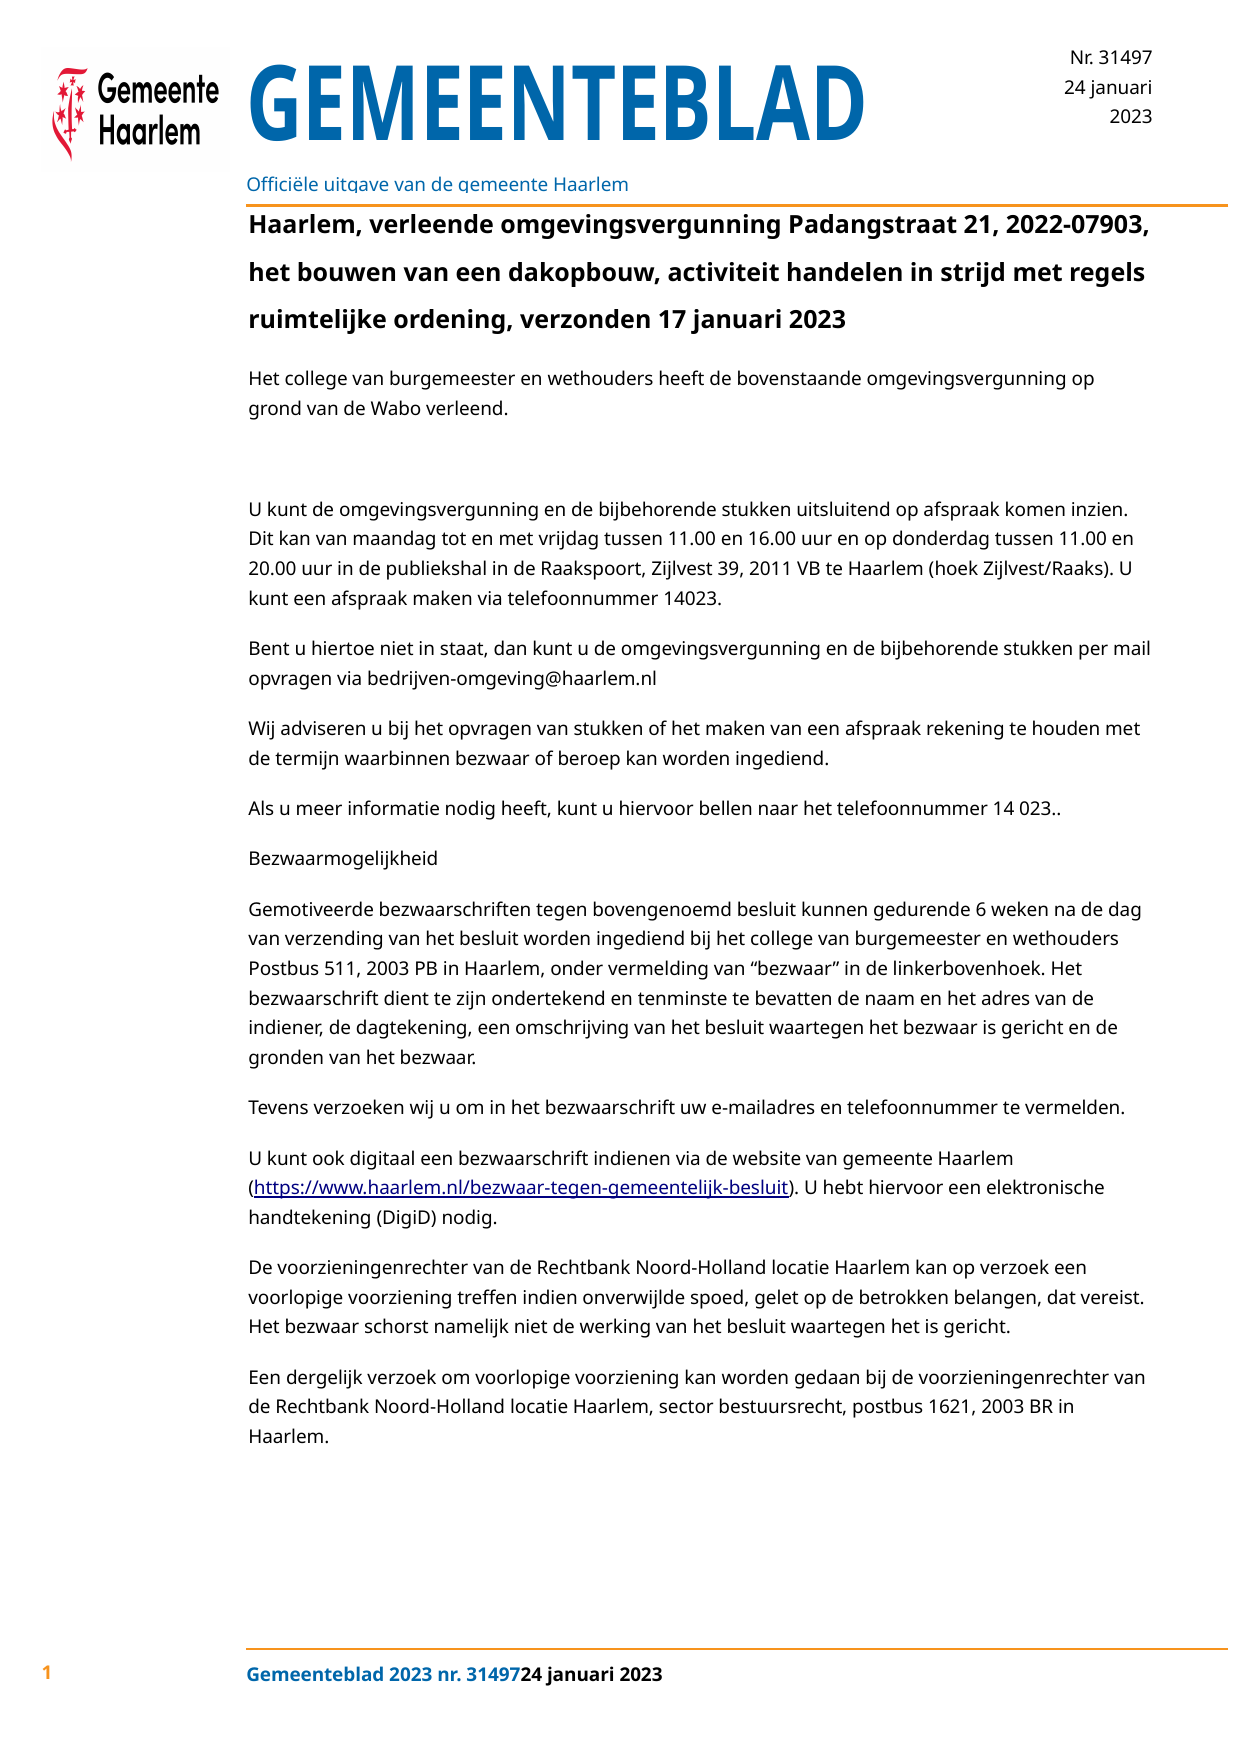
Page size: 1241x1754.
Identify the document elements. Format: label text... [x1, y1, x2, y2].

text Als u meer informatie nodig heeft, kunt u hiervoor bellen naar het telefoonnummer 14 023.. [248, 795, 1152, 821]
text Wij adviseren u bij het opvragen van stukken of het maken van een afspraak rekening te houden met de termijn waarbinnen bezwaar of beroep kan worden ingediend. [248, 715, 1152, 770]
text Tevens verzoeken wij u om in het bezwaarschrift uw e-mailadres en telefoonnummer te vermelden. [248, 1094, 1152, 1120]
text Haarlem, verleende omgevingsvergunning Padangstraat 21, 2022-07903, het bouwen van een dakopbouw, activiteit handelen in strijd met regels ruimtelijke ordening, verzonden 17 januari 2023 [248, 207, 1152, 336]
text Bent u hiertoe niet in staat, dan kunt u de omgevingsvergunning en de bijbehorende stukken per mail opvragen via bedrijven-omgeving@haarlem.nl [248, 635, 1152, 690]
text De voorzieningenrechter van de Rechtbank Noord-Holland locatie Haarlem kan op verzoek een voorlopige voorziening treffen indien onverwijlde spoed, gelet op de betrokken belangen, dat vereist. Het bezwaar schorst namelijk niet de werking van het besluit waartegen het is gericht. [248, 1254, 1152, 1339]
text U kunt ook digitaal een bezwaarschrift indienen via de website van gemeente Haarlem (https://www.haarlem.nl/bezwaar-tegen-gemeentelijk-besluit). U hebt hiervoor een elektronische handtekening (DigiD) nodig. [248, 1145, 1152, 1229]
text U kunt de omgevingsvergunning en de bijbehorende stukken uitsluitend op afspraak komen inzien. Dit kan van maandag tot en met vrijdag tussen 11.00 en 16.00 uur en op donderdag tussen 11.00 en 20.00 uur in de publiekshal in de Raakspoort, Zijlvest 39, 2011 VB te Haarlem (hoek Zijlvest/Raaks). U kunt een afspraak maken via telefoonnummer 14023. [248, 496, 1152, 610]
text Gemotiveerde bezwaarschriften tegen bovengenoemd besluit kunnen gedurende 6 weken na de dag van verzending van het besluit worden ingediend bij het college van burgemeester en wethouders Postbus 511, 2003 PB in Haarlem, onder vermelding van “bezwaar” in de linkerbovenhoek. Het bezwaarschrift dient te zijn ondertekend en tenminste te bevatten de naam en het adres van de indiener, de dagtekening, een omschrijving van het besluit waartegen het bezwaar is gericht en de gronden van het bezwaar. [248, 896, 1152, 1069]
text Bezwaarmogelijkheid [248, 846, 1152, 871]
picture [41, 47, 231, 172]
text Een dergelijk verzoek om voorlopige voorziening kan worden gedaan bij de voorzieningenrechter van de Rechtbank Noord-Holland locatie Haarlem, sector bestuursrecht, postbus 1621, 2003 BR in Haarlem. [248, 1364, 1152, 1449]
text Het college van burgemeester en wethouders heeft de bovenstaande omgevingsvergunning op grond van de Wabo verleend. [248, 366, 1152, 421]
